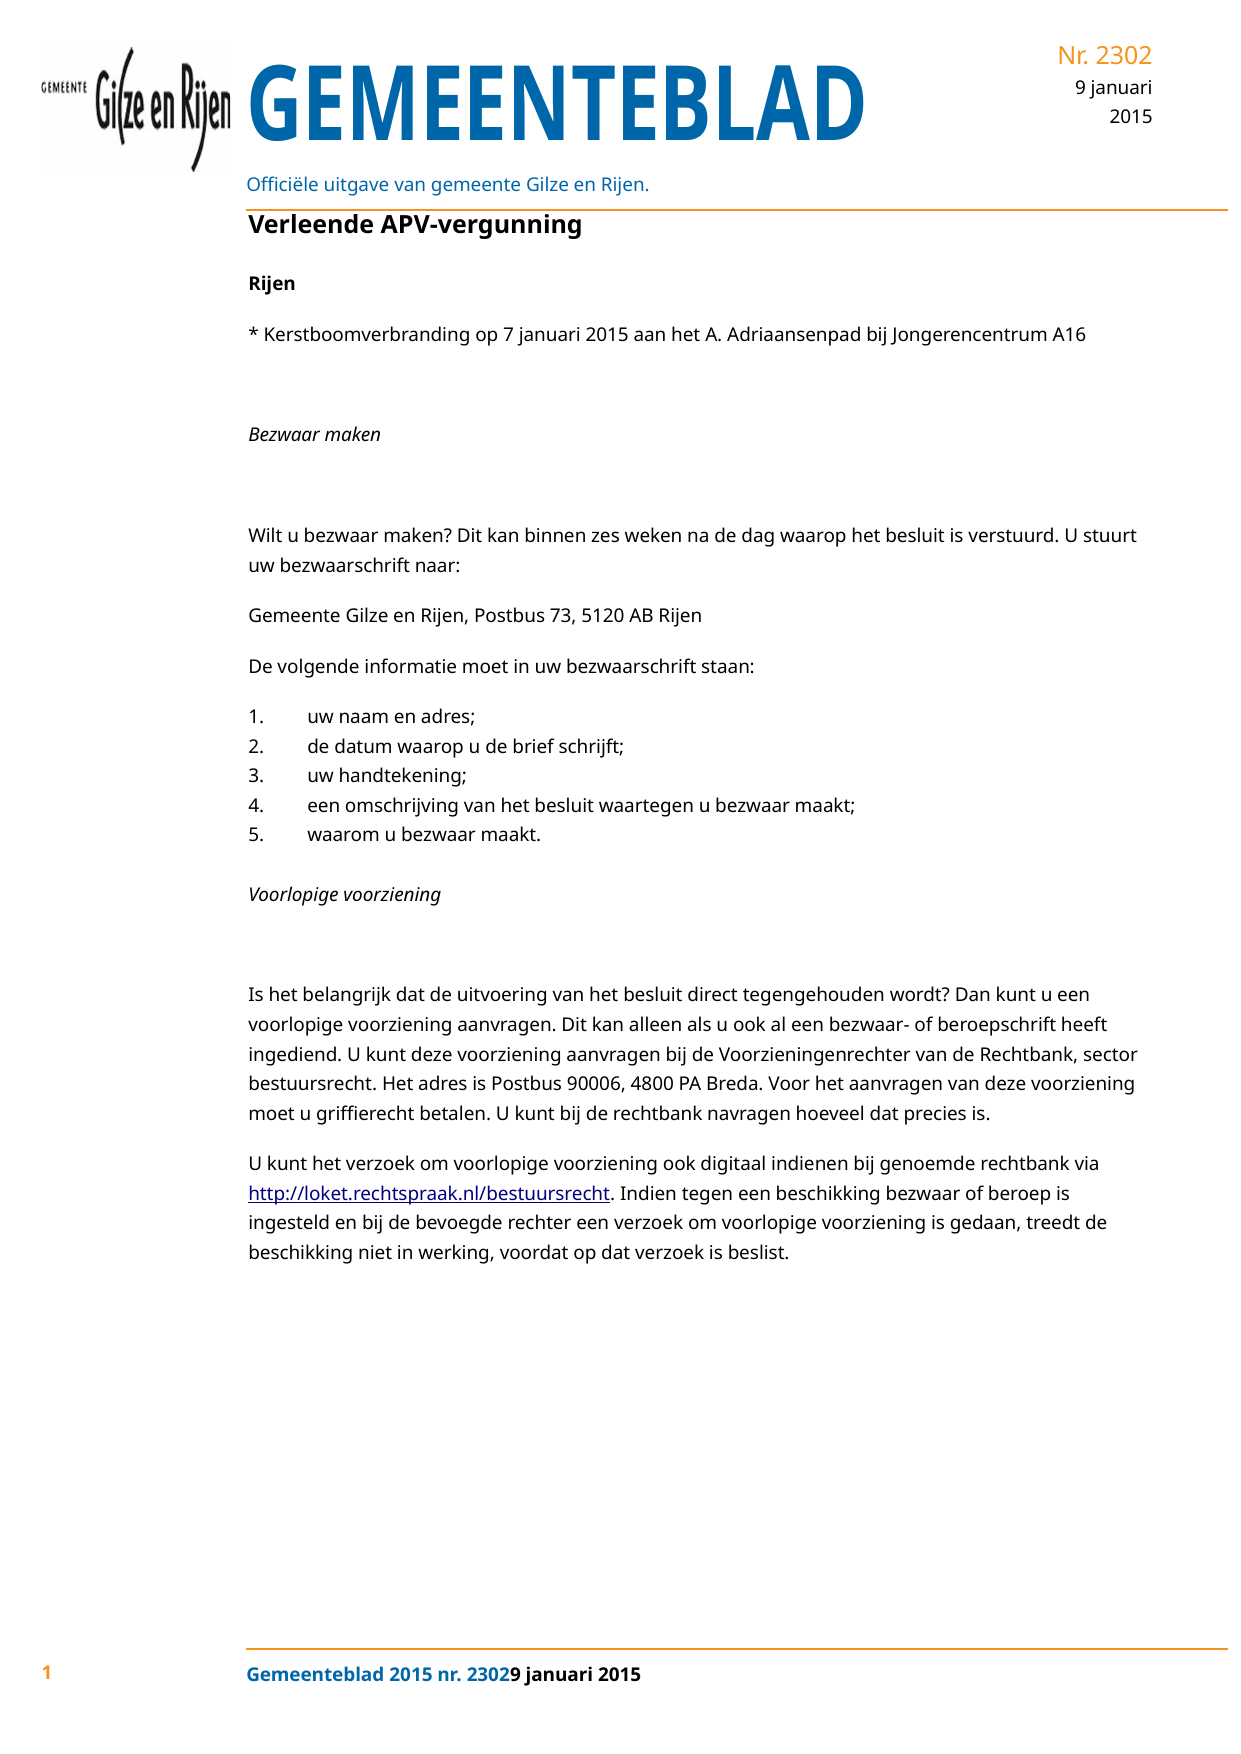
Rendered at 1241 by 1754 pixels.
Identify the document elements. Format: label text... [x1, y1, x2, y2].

text De volgende informatie moet in uw bezwaarschrift staan: [248, 653, 1152, 678]
list uw handtekening; [248, 762, 1152, 788]
text Verleende APV-vergunning [248, 211, 1152, 241]
picture [41, 47, 231, 172]
text U kunt het verzoek om voorlopige voorziening ook digitaal indienen bij genoemde rechtbank via http://loket.rechtspraak.nl/bestuursrecht. Indien tegen een beschikking bezwaar of beroep is ingesteld en bij de bevoegde rechter een verzoek om voorlopige voorziening is gedaan, treedt de beschikking niet in werking, voordat op dat verzoek is beslist. [248, 1150, 1152, 1265]
text Wilt u bezwaar maken? Dit kan binnen zes weken na de dag waarop het besluit is verstuurd. U stuurt uw bezwaarschrift naar: [248, 522, 1152, 578]
text Gemeente Gilze en Rijen, Postbus 73, 5120 AB Rijen [248, 602, 1152, 628]
text Rijen [248, 270, 1152, 296]
list een omschrijving van het besluit waartegen u bezwaar maakt; [248, 792, 1152, 818]
text * Kerstboomverbranding op 7 januari 2015 aan het A. Adriaansenpad bij Jongerencentrum A16 [248, 321, 1152, 346]
list de datum waarop u de brief schrijft; [248, 733, 1152, 758]
list uw naam en adres; [248, 703, 1152, 729]
text Voorlopige voorziening [248, 881, 1152, 906]
text Is het belangrijk dat de uitvoering van het besluit direct tegengehouden wordt? Dan kunt u een voorlopige voorziening aanvragen. Dit kan alleen als u ook al een bezwaar- of beroepschrift heeft ingediend. U kunt deze voorziening aanvragen bij de Voorzieningenrechter van de Rechtbank, sector bestuursrecht. Het adres is Postbus 90006, 4800 PA Breda. Voor het aanvragen van deze voorziening moet u griffierecht betalen. U kunt bij de rechtbank navragen hoeveel dat precies is. [248, 982, 1152, 1126]
list waarom u bezwaar maakt. [248, 822, 1152, 847]
text Bezwaar maken [248, 422, 1152, 447]
